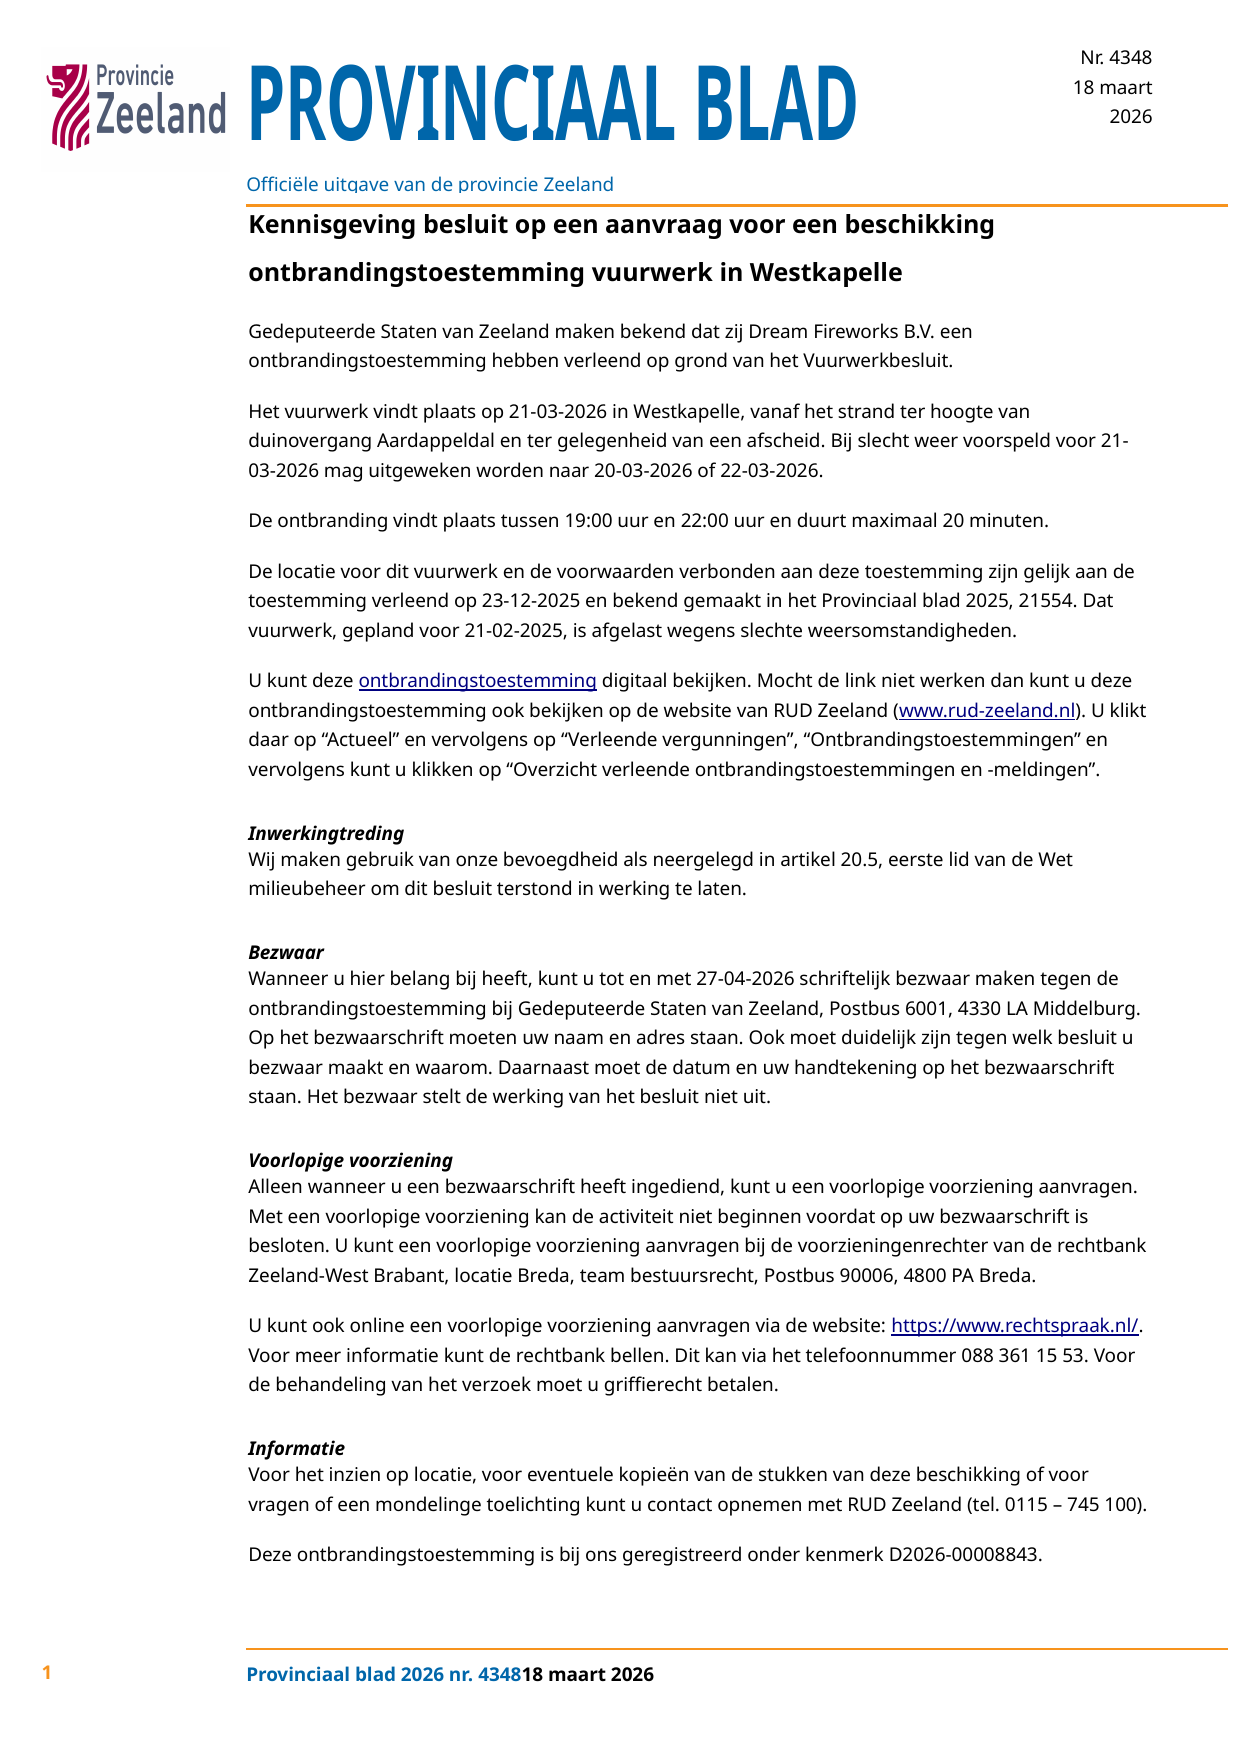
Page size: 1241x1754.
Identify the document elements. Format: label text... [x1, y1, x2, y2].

text Alleen wanneer u een bezwaarschrift heeft ingediend, kunt u een voorlopige voorziening aanvragen. Met een voorlopige voorziening kan de activiteit niet beginnen voordat op uw bezwaarschrift is besloten. U kunt een voorlopige voorziening aanvragen bij de voorzieningenrechter van de rechtbank Zeeland-West Brabant, locatie Breda, team bestuursrecht, Postbus 90006, 4800 PA Breda. [248, 1173, 1152, 1288]
text De locatie voor dit vuurwerk en de voorwaarden verbonden aan deze toestemming zijn gelijk aan de toestemming verleend op 23-12-2025 en bekend gemaakt in het Provinciaal blad 2025, 21554. Dat vuurwerk, gepland voor 21-02-2025, is afgelast wegens slechte weersomstandigheden. [248, 558, 1152, 643]
text Bezwaar [248, 939, 1152, 965]
text Inwerkingtreding [248, 820, 1152, 846]
text Voorlopige voorziening [248, 1147, 1152, 1173]
text De ontbranding vindt plaats tussen 19:00 uur en 22:00 uur en duurt maximaal 20 minuten. [248, 507, 1152, 533]
text Kennisgeving besluit op een aanvraag voor een beschikking ontbrandingstoestemming vuurwerk in Westkapelle [248, 207, 1152, 288]
text Informatie [248, 1436, 1152, 1461]
text U kunt deze ontbrandingstoestemming digitaal bekijken. Mocht de link niet werken dan kunt u deze ontbrandingstoestemming ook bekijken op de website van RUD Zeeland (www.rud-zeeland.nl). U klikt daar op “Actueel” en vervolgens op “Verleende vergunningen”, “Ontbrandingstoestemmingen” en vervolgens kunt u klikken op “Overzicht verleende ontbrandingstoestemmingen en -meldingen”. [248, 667, 1152, 782]
picture [41, 47, 231, 172]
text Het vuurwerk vindt plaats op 21-03-2026 in Westkapelle, vanaf het strand ter hoogte van duinovergang Aardappeldal en ter gelegenheid van een afscheid. Bij slecht weer voorspeld voor 21-03-2026 mag uitgeweken worden naar 20-03-2026 of 22-03-2026. [248, 398, 1152, 483]
text Wanneer u hier belang bij heeft, kunt u tot en met 27-04-2026 schriftelijk bezwaar maken tegen de ontbrandingstoestemming bij Gedeputeerde Staten van Zeeland, Postbus 6001, 4330 LA Middelburg. Op het bezwaarschrift moeten uw naam en adres staan. Ook moet duidelijk zijn tegen welk besluit u bezwaar maakt en waarom. Daarnaast moet de datum en uw handtekening op het bezwaarschrift staan. Het bezwaar stelt de werking van het besluit niet uit. [248, 965, 1152, 1109]
text Wij maken gebruik van onze bevoegdheid als neergelegd in artikel 20.5, eerste lid van de Wet milieubeheer om dit besluit terstond in werking te laten. [248, 846, 1152, 901]
text Voor het inzien op locatie, voor eventuele kopieën van de stukken van deze beschikking of voor vragen of een mondelinge toelichting kunt u contact opnemen met RUD Zeeland (tel. 0115 – 745 100). [248, 1461, 1152, 1517]
text Gedeputeerde Staten van Zeeland maken bekend dat zij Dream Fireworks B.V. een ontbrandingstoestemming hebben verleend op grond van het Vuurwerkbesluit. [248, 318, 1152, 373]
text U kunt ook online een voorlopige voorziening aanvragen via de website: https://www.rechtspraak.nl/. Voor meer informatie kunt de rechtbank bellen. Dit kan via het telefoonnummer 088 361 15 53. Voor de behandeling van het verzoek moet u griffierecht betalen. [248, 1312, 1152, 1397]
text Deze ontbrandingstoestemming is bij ons geregistreerd onder kenmerk D2026-00008843. [248, 1541, 1152, 1567]
